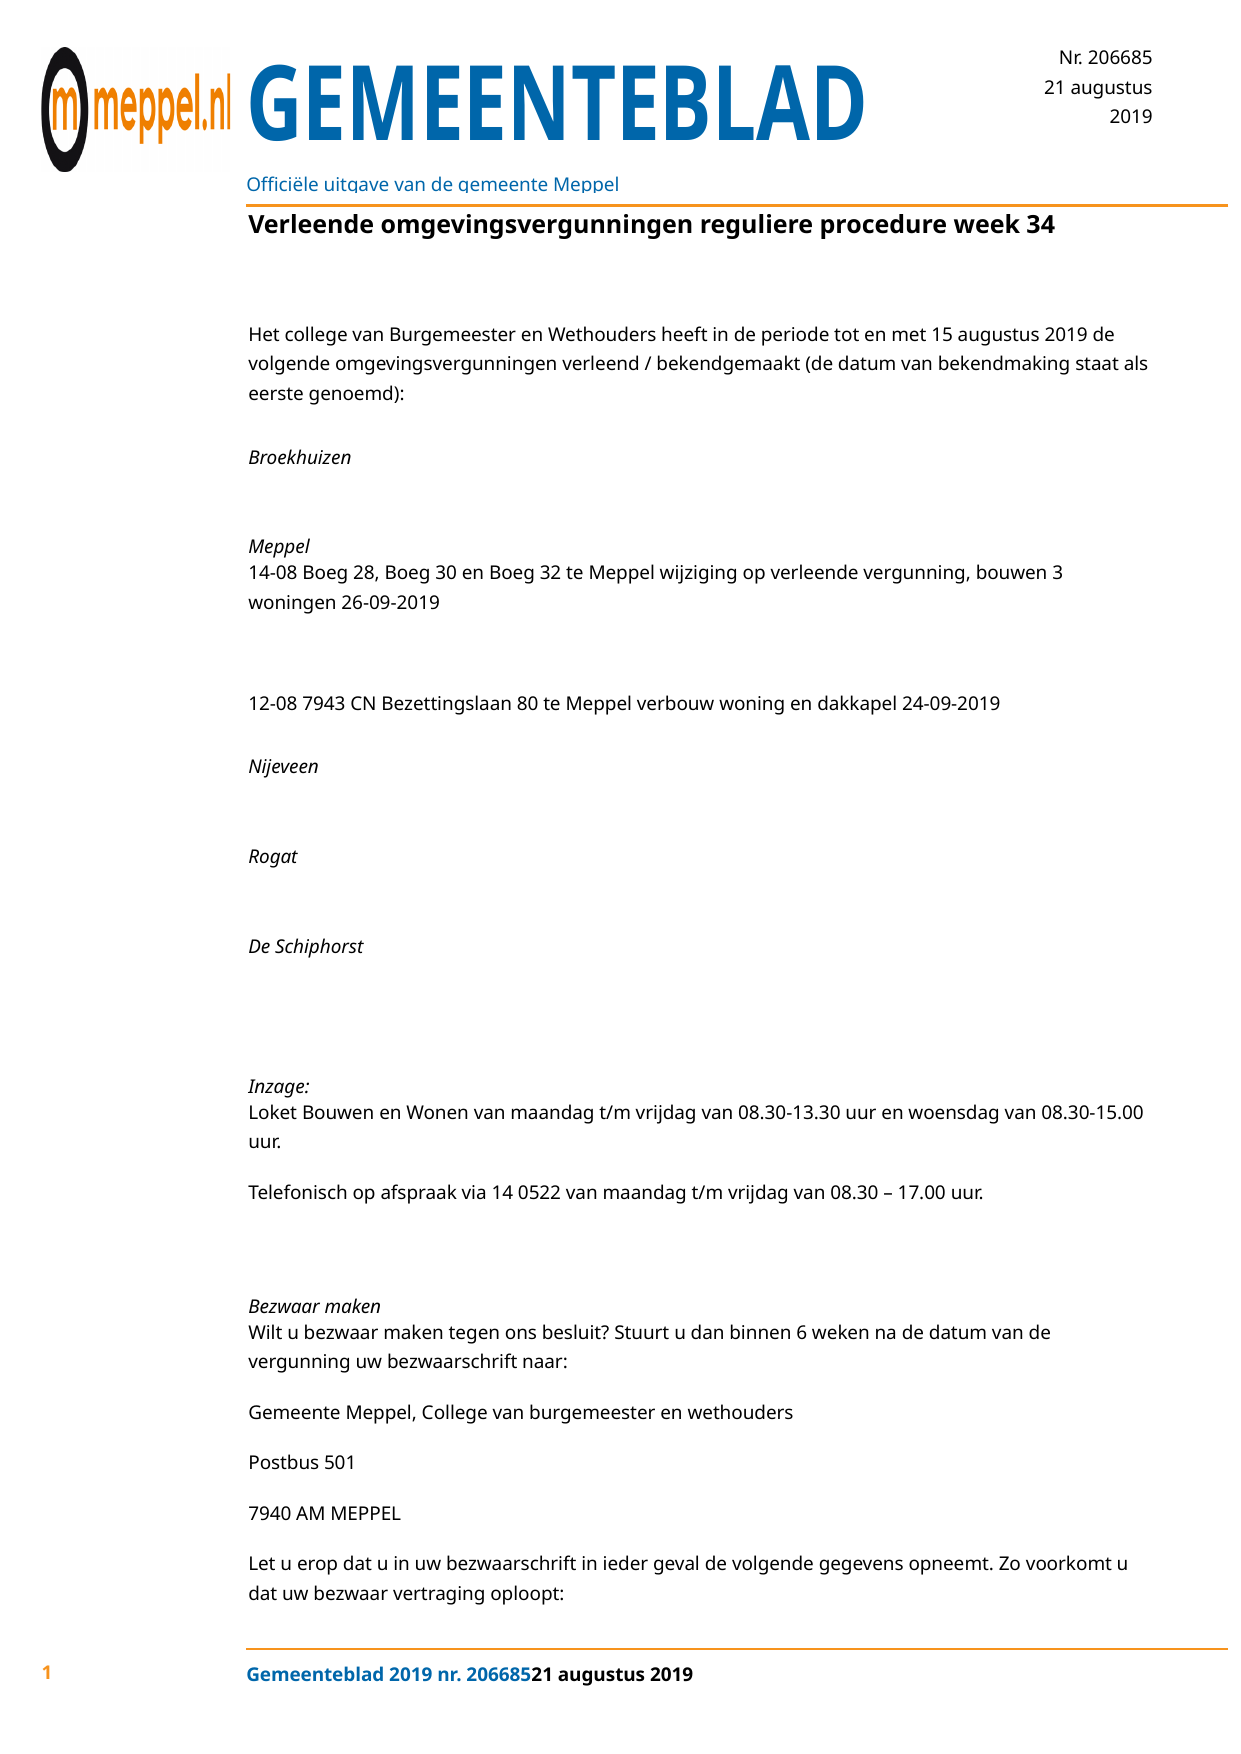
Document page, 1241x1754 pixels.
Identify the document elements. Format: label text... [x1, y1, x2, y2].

text Gemeente Meppel, College van burgemeester en wethouders [248, 1399, 1152, 1425]
text Bezwaar maken [248, 1293, 1152, 1319]
text 14-08 Boeg 28, Boeg 30 en Boeg 32 te Meppel wijziging op verleende vergunning, bouwen 3 woningen 26-09-2019 [248, 559, 1152, 614]
text Loket Bouwen en Wonen van maandag t/m vrijdag van 08.30-13.30 uur en woensdag van 08.30-15.00 uur. [248, 1099, 1152, 1154]
text Let u erop dat u in uw bezwaarschrift in ieder geval de volgende gegevens opneemt. Zo voorkomt u dat uw bezwaar vertraging oploopt: [248, 1550, 1152, 1606]
text Nijeveen [248, 754, 1152, 779]
text 7940 AM MEPPEL [248, 1500, 1152, 1526]
text 12-08 7943 CN Bezettingslaan 80 te Meppel verbouw woning en dakkapel 24-09-2019 [248, 690, 1152, 715]
text Rogat [248, 843, 1152, 869]
text Postbus 501 [248, 1449, 1152, 1475]
text Het college van Burgemeester en Wethouders heeft in de periode tot en met 15 augustus 2019 de volgende omgevingsvergunningen verleend / bekendgemaakt (de datum van bekendmaking staat als eerste genoemd): [248, 321, 1152, 406]
text Wilt u bezwaar maken tegen ons besluit? Stuurt u dan binnen 6 weken na de datum van de vergunning uw bezwaarschrift naar: [248, 1319, 1152, 1374]
text Verleende omgevingsvergunningen reguliere procedure week 34 [248, 207, 1152, 241]
text Meppel [248, 533, 1152, 559]
text Telefonisch op afspraak via 14 0522 van maandag t/m vrijdag van 08.30 – 17.00 uur. [248, 1179, 1152, 1204]
picture [41, 47, 231, 172]
text Broekhuizen [248, 444, 1152, 469]
text De Schiphorst [248, 933, 1152, 959]
text Inzage: [248, 1073, 1152, 1099]
